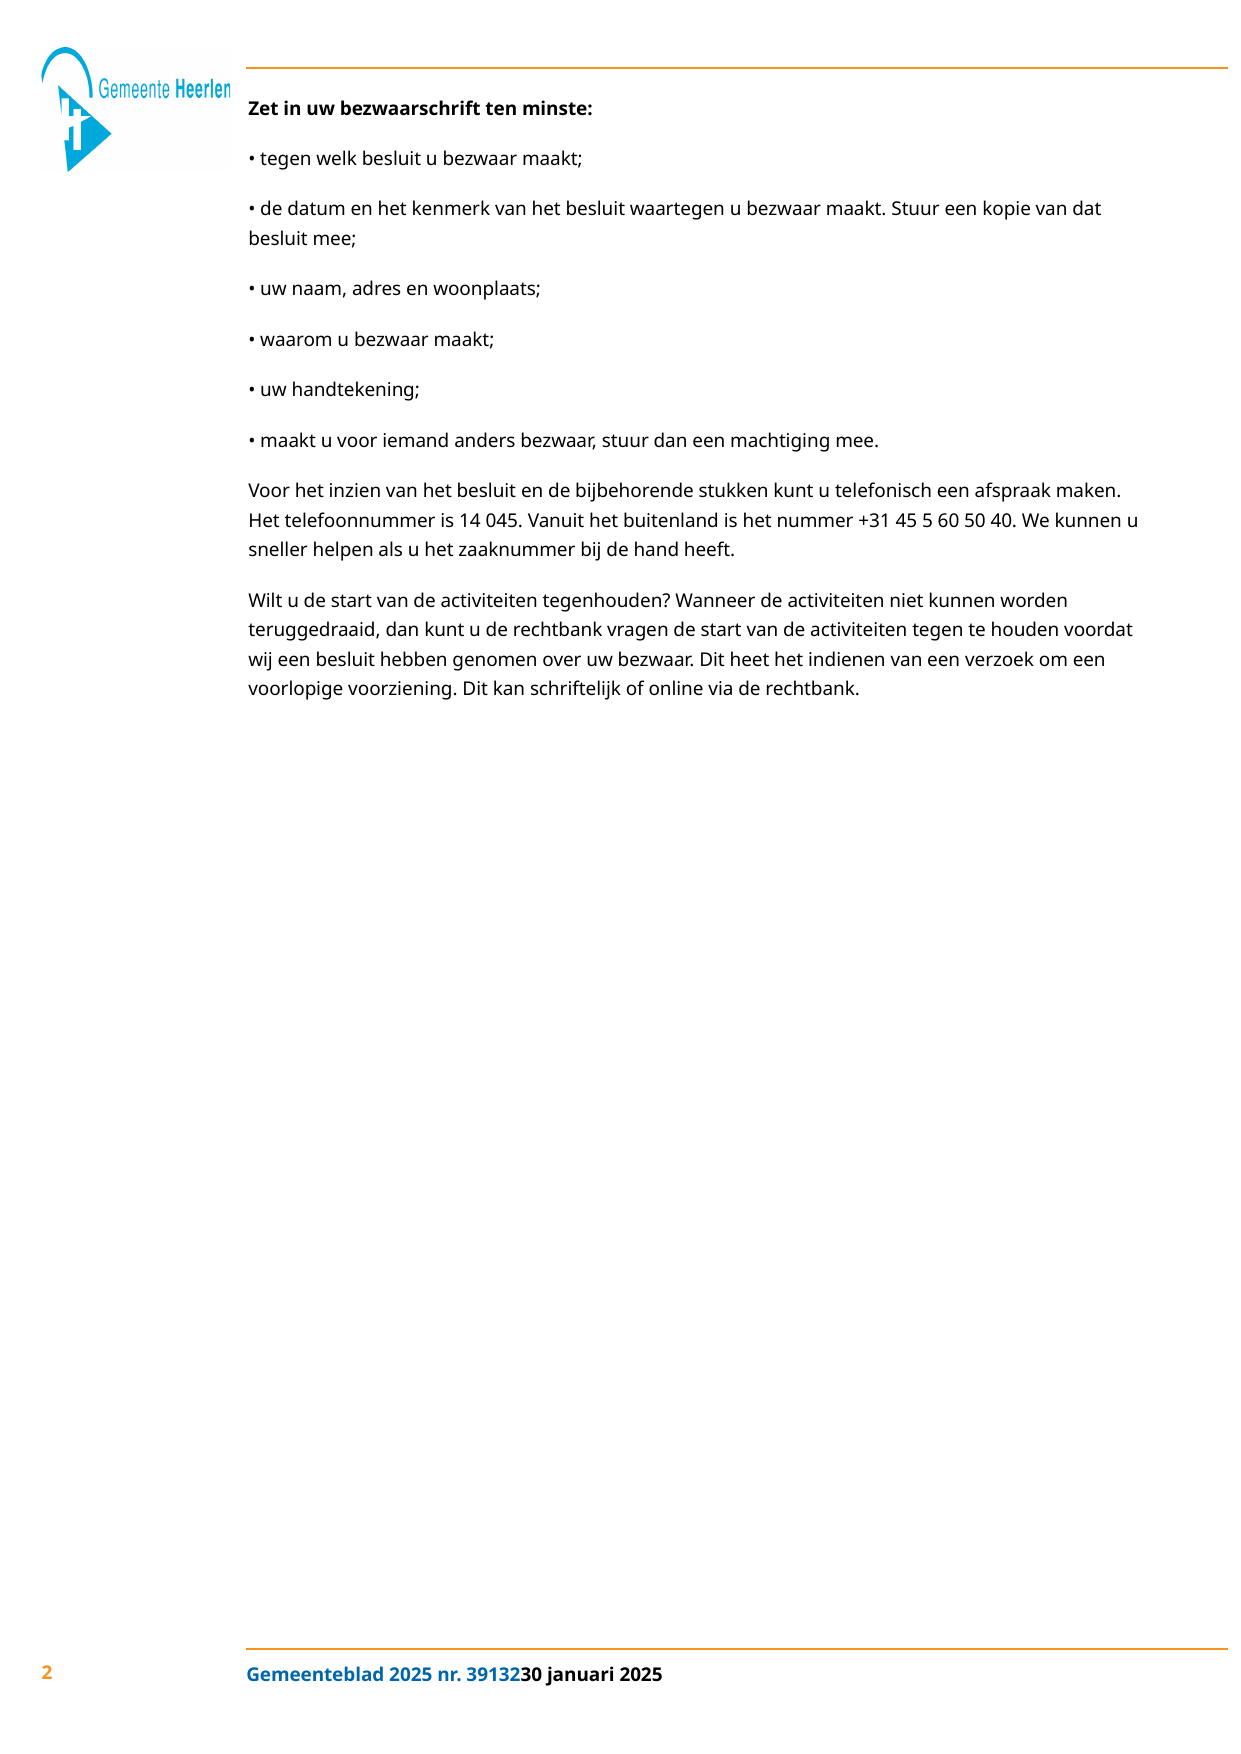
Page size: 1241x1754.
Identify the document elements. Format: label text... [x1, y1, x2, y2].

picture [41, 47, 59, 70]
text • de datum en het kenmerk van het besluit waartegen u bezwaar maakt. Stuur een kopie van dat besluit mee; [248, 196, 1152, 251]
text Zet in uw bezwaarschrift ten minste: [248, 95, 1152, 121]
text • uw naam, adres en woonplaats; [248, 276, 1152, 301]
text • tegen welk besluit u bezwaar maakt; [248, 145, 1152, 171]
text Wilt u de start van de activiteiten tegenhouden? Wanneer de activiteiten niet kunnen worden teruggedraaid, dan kunt u de rechtbank vragen de start van de activiteiten tegen te houden voordat wij een besluit hebben genomen over uw bezwaar. Dit heet het indienen van een verzoek om een voorlopige voorziening. Dit kan schriftelijk of online via de rechtbank. [248, 587, 1152, 701]
text • maakt u voor iemand anders bezwaar, stuur dan een machtiging mee. [248, 427, 1152, 453]
picture [41, 47, 231, 172]
text • waarom u bezwaar maakt; [248, 326, 1152, 352]
text Voor het inzien van het besluit en de bijbehorende stukken kunt u telefonisch een afspraak maken. Het telefoonnummer is 14 045. Vanuit het buitenland is het nummer +31 45 5 60 50 40. We kunnen u sneller helpen als u het zaaknummer bij de hand heeft. [248, 477, 1152, 562]
text • uw handtekening; [248, 376, 1152, 402]
